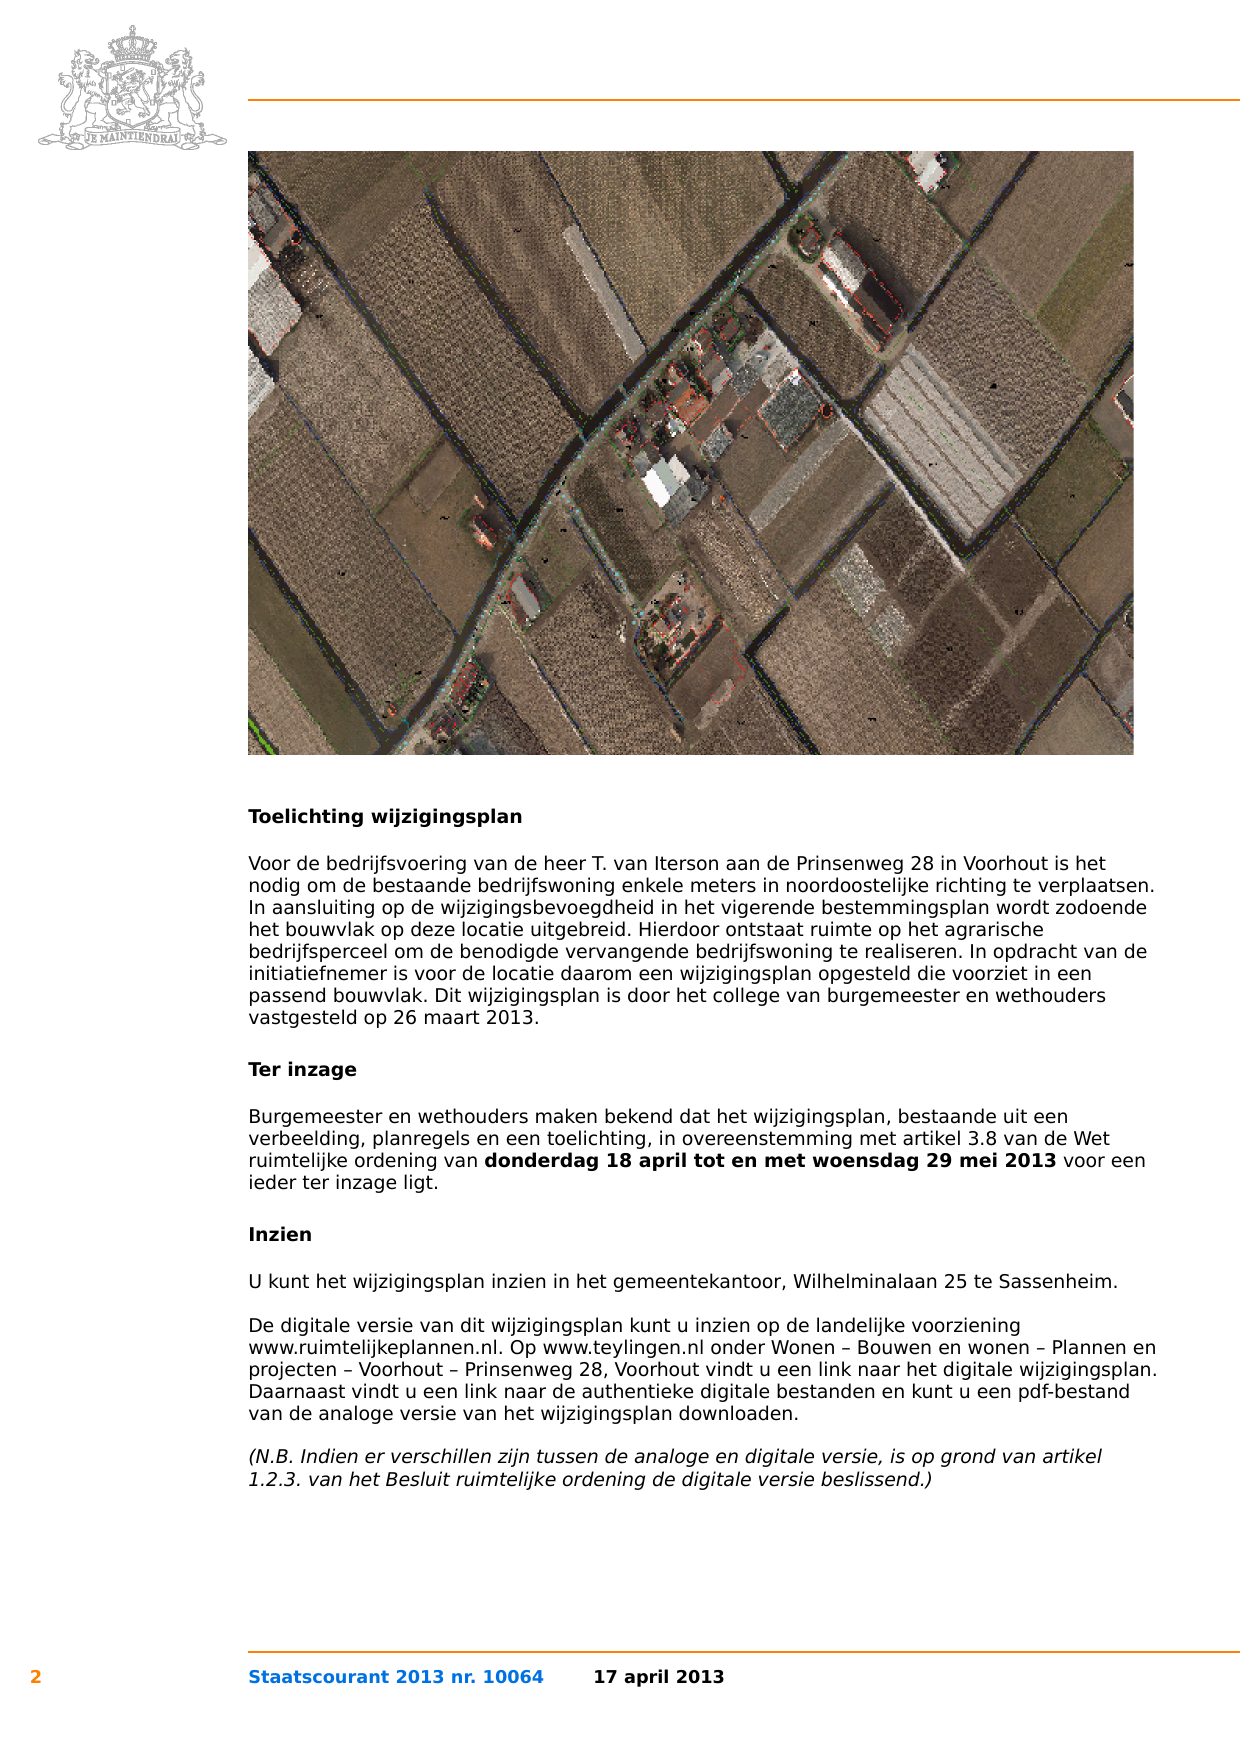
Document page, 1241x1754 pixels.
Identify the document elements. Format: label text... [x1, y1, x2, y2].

subtitle Inzien [248, 1224, 1163, 1246]
text Burgemeester en wethouders maken bekend dat het wijzigingsplan, bestaande uit een verbeelding, planregels en een toelichting, in overeenstemming met artikel 3.8 van de Wet ruimtelijke ordening van donderdag 18 april tot en met woensdag 29 mei 2013 voor een ieder ter inzage ligt. [248, 1106, 1163, 1194]
text (N.B. Indien er verschillen zijn tussen de analoge en digitale versie, is op grond van artikel 1.2.3. van het Besluit ruimtelijke ordening de digitale versie beslissend.) [248, 1446, 1163, 1490]
picture [38, 25, 227, 150]
subtitle Toelichting wijzigingsplan [248, 806, 1163, 828]
text Voor de bedrijfsvoering van de heer T. van Iterson aan de Prinsenweg 28 in Voorhout is het nodig om de bestaande bedrijfswoning enkele meters in noordoostelijke richting te verplaatsen. In aansluiting op de wijzigingsbevoegdheid in het vigerende bestemmingsplan wordt zodoende het bouwvlak op deze locatie uitgebreid. Hierdoor ontstaat ruimte op het agrarische bedrijfsperceel om de benodigde vervangende bedrijfswoning te realiseren. In opdracht van de initiatiefnemer is voor de locatie daarom een wijzigingsplan opgesteld die voorziet in een passend bouwvlak. Dit wijzigingsplan is door het college van burgemeester en wethouders vastgesteld op 26 maart 2013. [248, 853, 1163, 1029]
text De digitale versie van dit wijzigingsplan kunt u inzien op de landelijke voorziening www.ruimtelijkeplannen.nl. Op www.teylingen.nl onder Wonen – Bouwen en wonen – Plannen en projecten – Voorhout – Prinsenweg 28, Voorhout vindt u een link naar het digitale wijzigingsplan. Daarnaast vindt u een link naar de authentieke digitale bestanden en kunt u een pdf-bestand van de analoge versie van het wijzigingsplan downloaden. [248, 1315, 1163, 1424]
picture [248, 151, 1134, 755]
subtitle Ter inzage [248, 1059, 1163, 1081]
text U kunt het wijzigingsplan inzien in het gemeentekantoor, Wilhelminalaan 25 te Sassenheim. [248, 1271, 1163, 1293]
